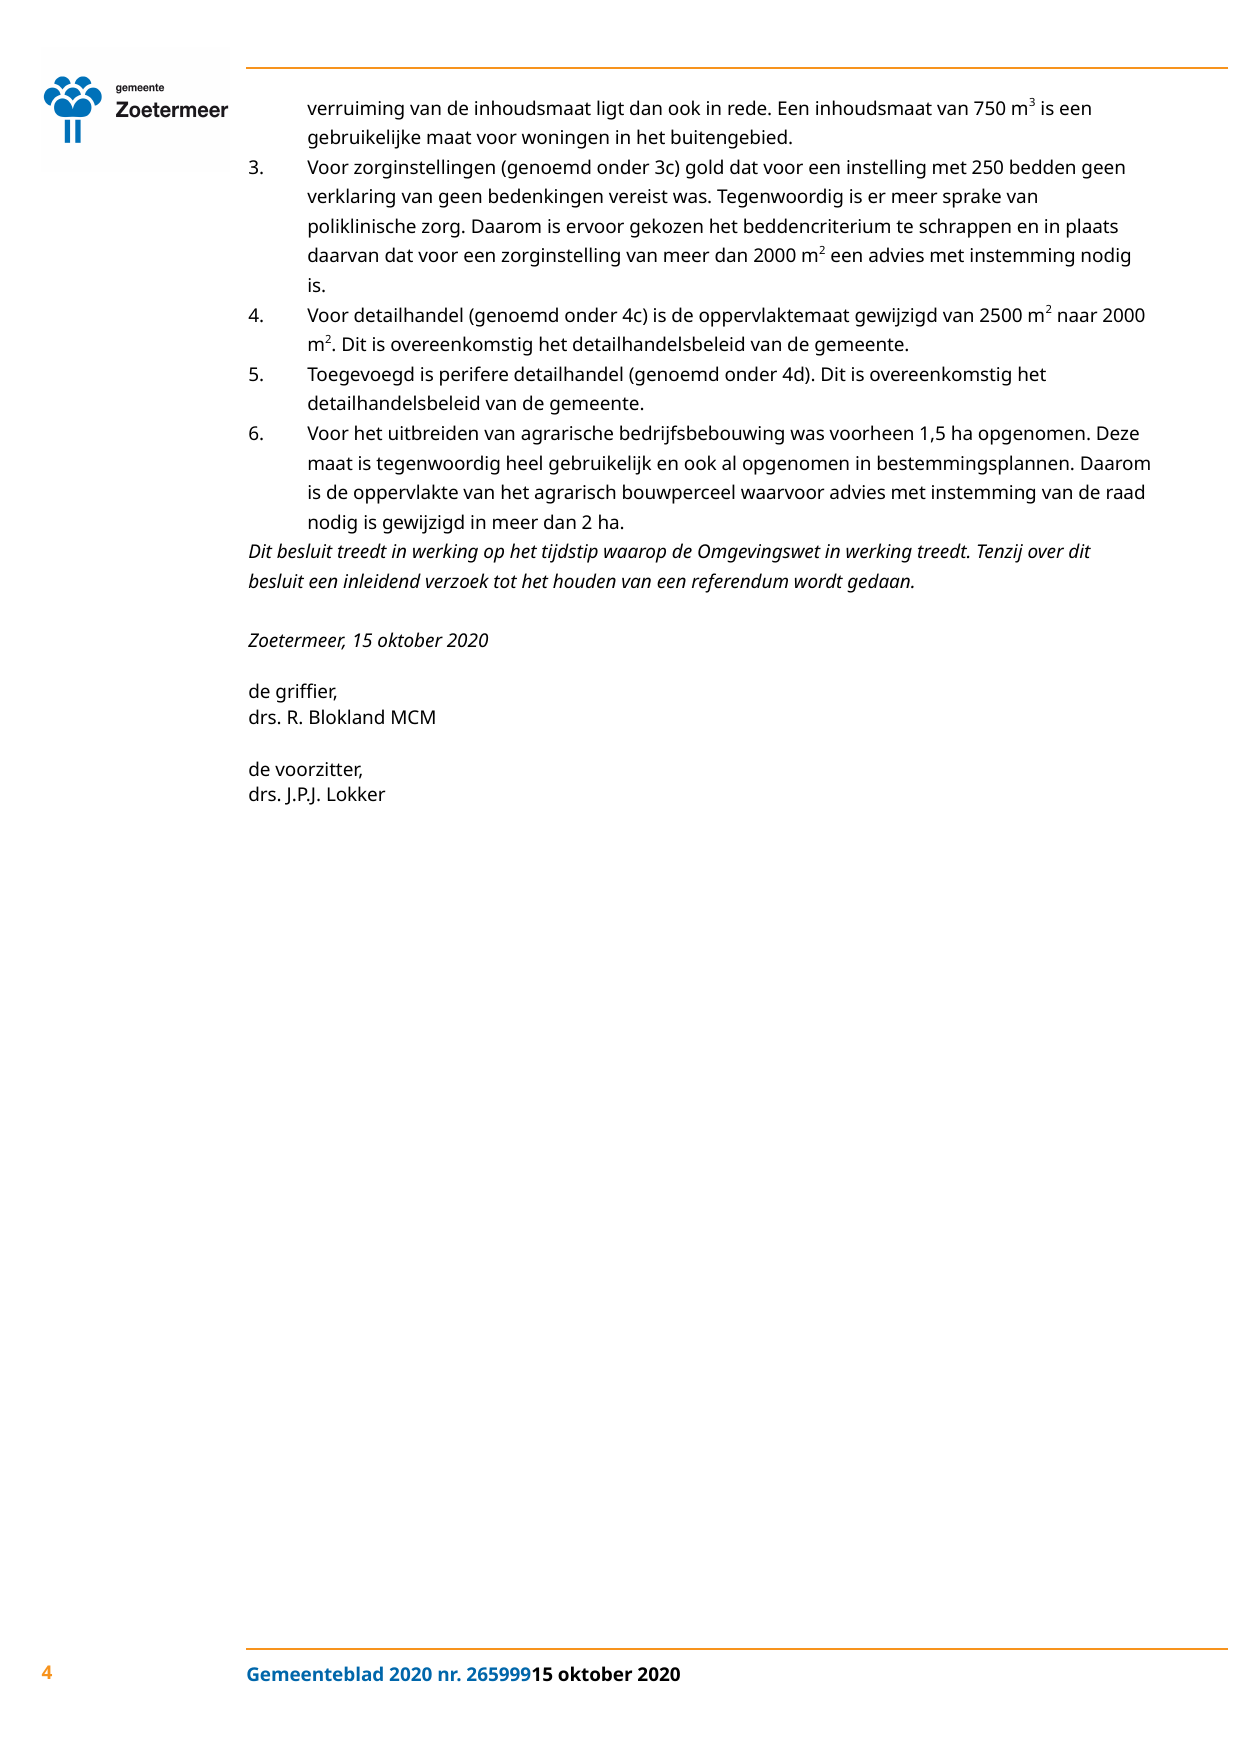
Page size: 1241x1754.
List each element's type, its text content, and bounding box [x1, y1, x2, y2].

list Toegevoegd is perifere detailhandel (genoemd onder 4d). Dit is overeenkomstig het detailhandelsbeleid van de gemeente. [248, 361, 1152, 416]
text Dit besluit treedt in werking op het tijdstip waarop de Omgevingswet in werking treedt. Tenzij over dit besluit een inleidend verzoek tot het houden van een referendum wordt gedaan. [248, 538, 1152, 594]
list Voor het uitbreiden van agrarische bedrijfsbebouwing was voorheen 1,5 ha opgenomen. Deze maat is tegenwoordig heel gebruikelijk en ook al opgenomen in bestemmingsplannen. Daarom is de oppervlakte van het agrarisch bouwperceel waarvoor advies met instemming van de raad nodig is gewijzigd in meer dan 2 ha. [248, 420, 1152, 535]
list Voor detailhandel (genoemd onder 4c) is de oppervlaktemaat gewijzigd van 2500 m2 naar 2000 m2. Dit is overeenkomstig het detailhandelsbeleid van de gemeente. [248, 302, 1152, 357]
text de voorzitter, [248, 756, 1152, 782]
list verruiming van de inhoudsmaat ligt dan ook in rede. Een inhoudsmaat van 750 m3 is een gebruikelijke maat voor woningen in het buitengebied. [248, 95, 1152, 150]
picture [41, 47, 231, 172]
text Zoetermeer, 15 oktober 2020 [248, 627, 1152, 653]
list Voor zorginstellingen (genoemd onder 3c) gold dat voor een instelling met 250 bedden geen verklaring van geen bedenkingen vereist was. Tegenwoordig is er meer sprake van poliklinische zorg. Daarom is ervoor gekozen het beddencriterium te schrappen en in plaats daarvan dat voor een zorginstelling van meer dan 2000 m2 een advies met instemming nodig is. [248, 154, 1152, 298]
text drs. J.P.J. Lokker [248, 782, 1152, 807]
text de griffier, [248, 679, 1152, 704]
text drs. R. Blokland MCM [248, 704, 1152, 730]
